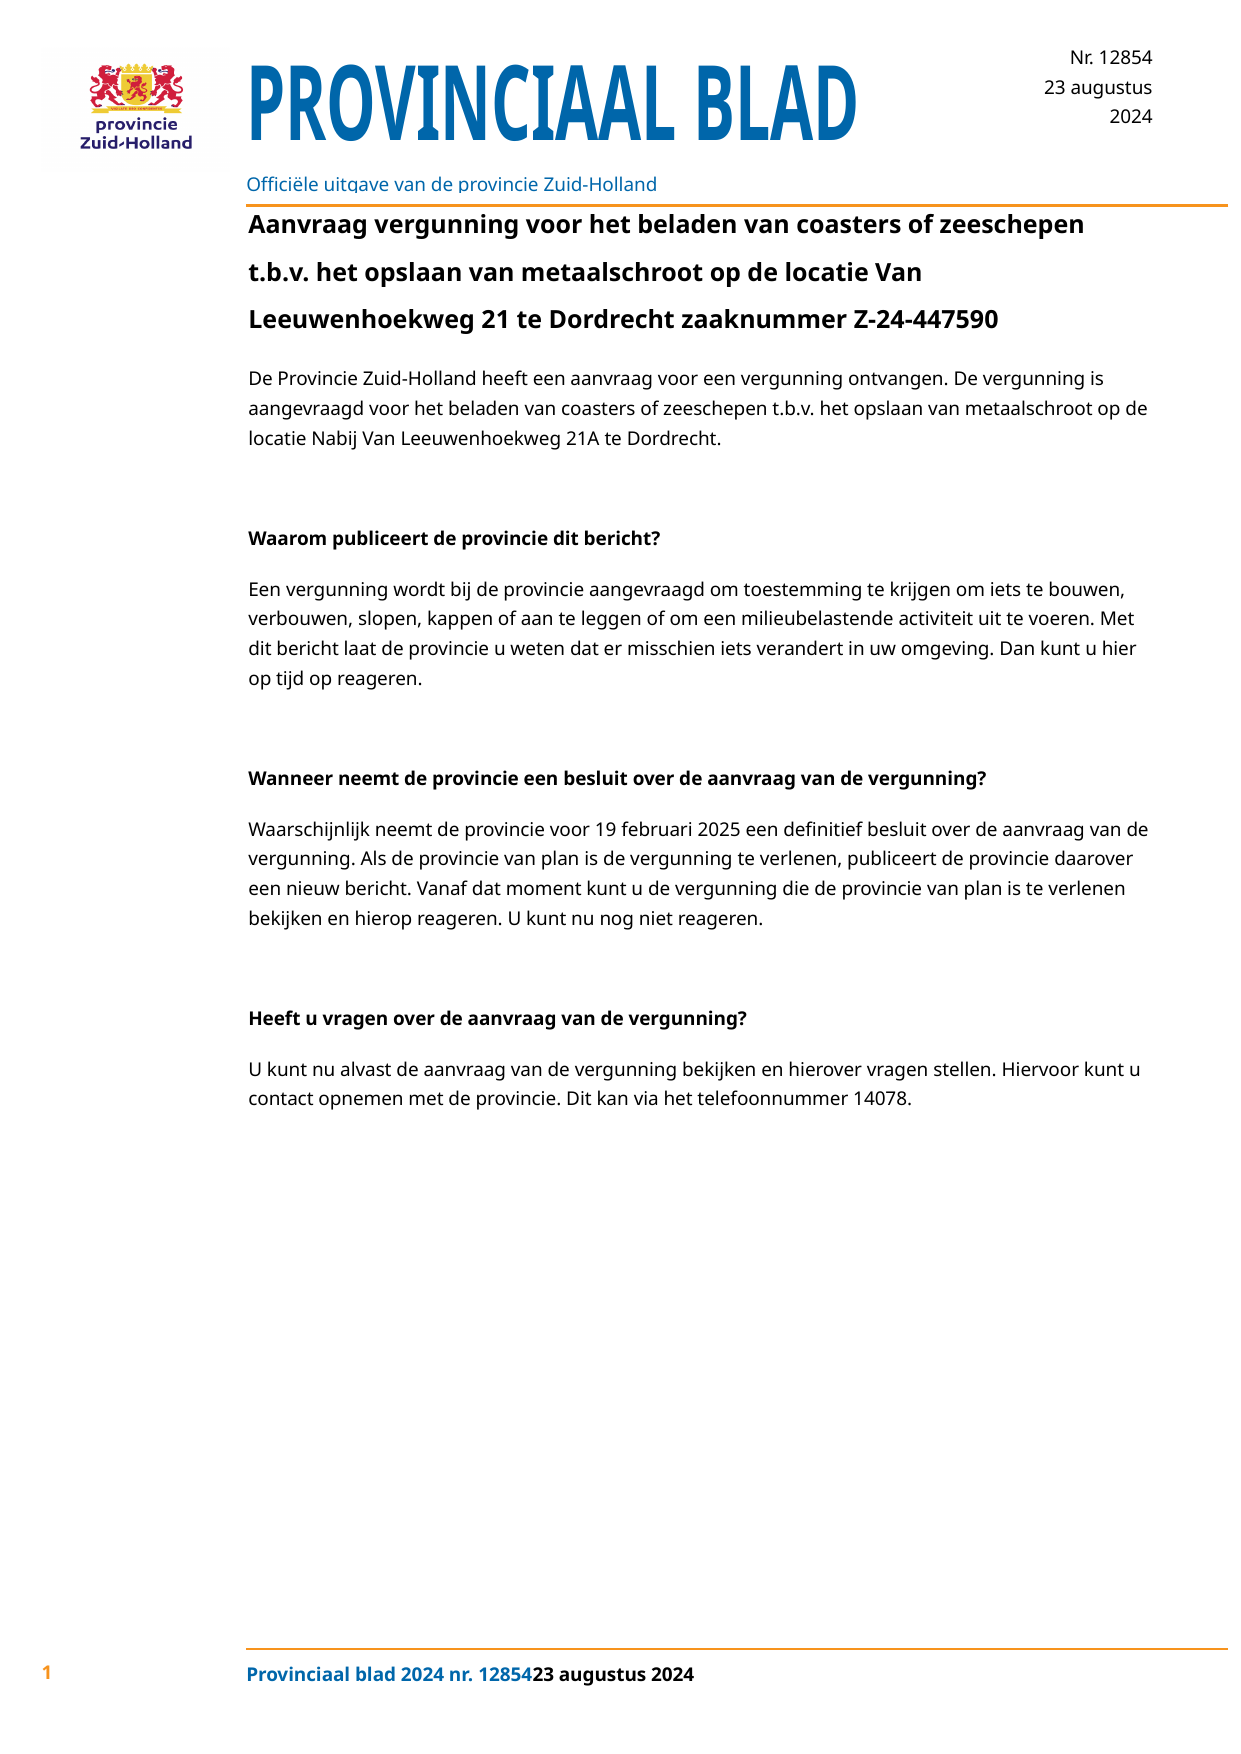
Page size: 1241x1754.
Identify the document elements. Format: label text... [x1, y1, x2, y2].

text Een vergunning wordt bij de provincie aangevraagd om toestemming te krijgen om iets te bouwen, verbouwen, slopen, kappen of aan te leggen of om een milieubelastende activiteit uit te voeren. Met dit bericht laat de provincie u weten dat er misschien iets verandert in uw omgeving. Dan kunt u hier op tijd op reageren. [248, 576, 1152, 690]
text U kunt nu alvast de aanvraag van de vergunning bekijken en hierover vragen stellen. Hiervoor kunt u contact opnemen met de provincie. Dit kan via het telefoonnummer 14078. [248, 1056, 1152, 1111]
text Waarschijnlijk neemt de provincie voor 19 februari 2025 een definitief besluit over de aanvraag van de vergunning. Als de provincie van plan is de vergunning te verlenen, publiceert de provincie daarover een nieuw bericht. Vanaf dat moment kunt u de vergunning die de provincie van plan is te verlenen bekijken en hierop reageren. U kunt nu nog niet reageren. [248, 816, 1152, 930]
text De Provincie Zuid-Holland heeft een aanvraag voor een vergunning ontvangen. De vergunning is aangevraagd voor het beladen van coasters of zeeschepen t.b.v. het opslaan van metaalschroot op de locatie Nabij Van Leeuwenhoekweg 21A te Dordrecht. [248, 366, 1152, 450]
text Waarom publiceert de provincie dit bericht? [248, 526, 1152, 551]
text Heeft u vragen over de aanvraag van de vergunning? [248, 1006, 1152, 1031]
picture [41, 47, 231, 172]
text Aanvraag vergunning voor het beladen van coasters of zeeschepen t.b.v. het opslaan van metaalschroot op de locatie Van Leeuwenhoekweg 21 te Dordrecht zaaknummer Z-24-447590 [248, 207, 1152, 336]
text Wanneer neemt de provincie een besluit over de aanvraag van de vergunning? [248, 766, 1152, 791]
